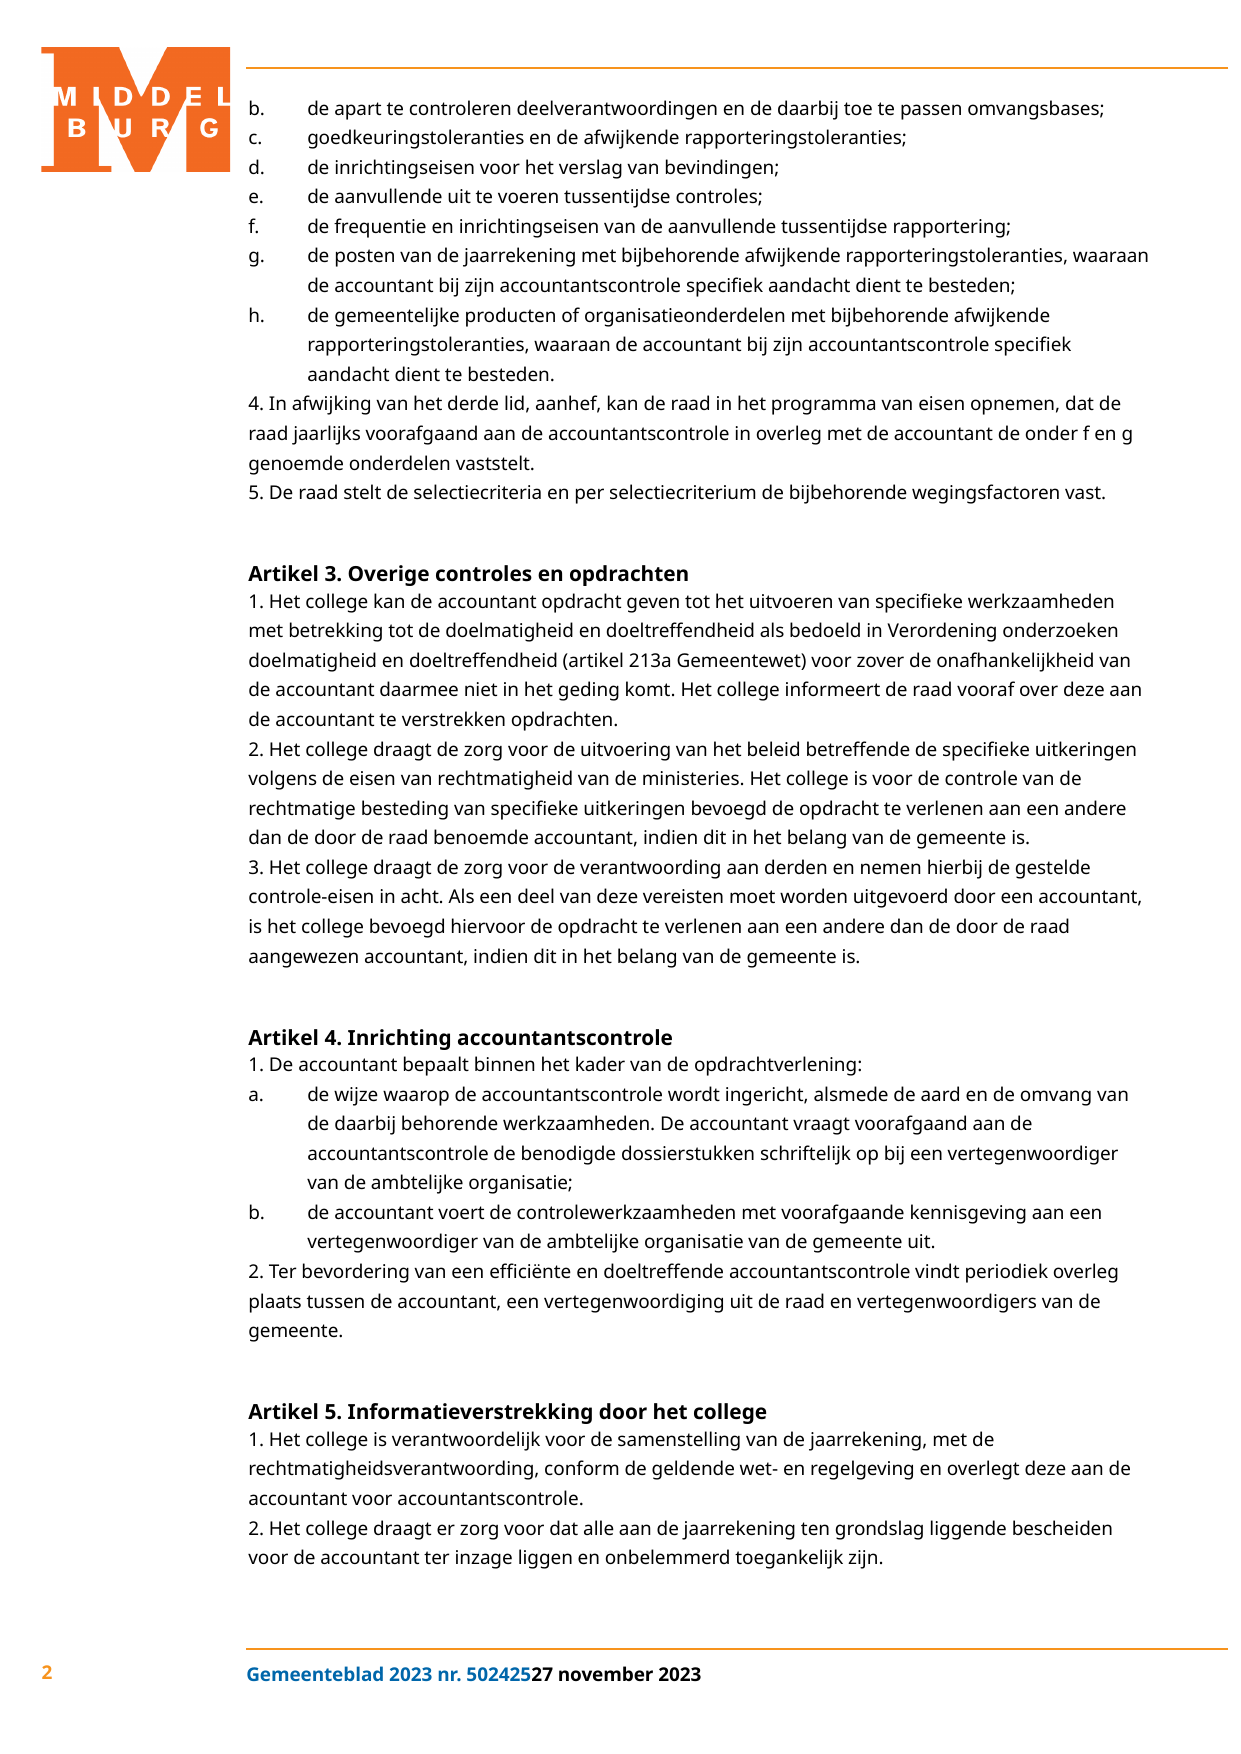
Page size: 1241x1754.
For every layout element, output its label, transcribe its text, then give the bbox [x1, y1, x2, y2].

text 2. Het college draagt er zorg voor dat alle aan de jaarrekening ten grondslag liggende bescheiden voor de accountant ter inzage liggen en onbelemmerd toegankelijk zijn. [248, 1515, 1152, 1570]
list de apart te controleren deelverantwoordingen en de daarbij toe te passen omvangsbases; [248, 95, 1152, 121]
list de accountant voert de controlewerkzaamheden met voorafgaande kennisgeving aan een vertegenwoordiger van de ambtelijke organisatie van de gemeente uit. [248, 1199, 1152, 1254]
list de gemeentelijke producten of organisatieonderdelen met bijbehorende afwijkende rapporteringstoleranties, waaraan de accountant bij zijn accountantscontrole specifiek aandacht dient te besteden. [248, 302, 1152, 387]
list de frequentie en inrichtingseisen van de aanvullende tussentijdse rapportering; [248, 213, 1152, 239]
list de aanvullende uit te voeren tussentijdse controles; [248, 183, 1152, 209]
list de inrichtingseisen voor het verslag van bevindingen; [248, 154, 1152, 180]
list de wijze waarop de accountantscontrole wordt ingericht, alsmede de aard en de omvang van de daarbij behorende werkzaamheden. De accountant vraagt voorafgaand aan de accountantscontrole de benodigde dossierstukken schriftelijk op bij een vertegenwoordiger van de ambtelijke organisatie; [248, 1081, 1152, 1195]
text 2. Het college draagt de zorg voor de uitvoering van het beleid betreffende de specifieke uitkeringen volgens de eisen van rechtmatigheid van de ministeries. Het college is voor de controle van de rechtmatige besteding van specifieke uitkeringen bevoegd de opdracht te verlenen aan een andere dan de door de raad benoemde accountant, indien dit in het belang van de gemeente is. [248, 736, 1152, 850]
text 3. Het college draagt de zorg voor de verantwoording aan derden en nemen hierbij de gestelde controle-eisen in acht. Als een deel van deze vereisten moet worden uitgevoerd door een accountant, is het college bevoegd hiervoor de opdracht te verlenen aan een andere dan de door de raad aangewezen accountant, indien dit in het belang van de gemeente is. [248, 854, 1152, 968]
picture [41, 47, 231, 172]
text 1. Het college kan de accountant opdracht geven tot het uitvoeren van specifieke werkzaamheden met betrekking tot de doelmatigheid en doeltreffendheid als bedoeld in Verordening onderzoeken doelmatigheid en doeltreffendheid (artikel 213a Gemeentewet) voor zover de onafhankelijkheid van de accountant daarmee niet in het geding komt. Het college informeert de raad vooraf over deze aan de accountant te verstrekken opdrachten. [248, 588, 1152, 732]
list de posten van de jaarrekening met bijbehorende afwijkende rapporteringstoleranties, waaraan de accountant bij zijn accountantscontrole specifiek aandacht dient te besteden; [248, 243, 1152, 298]
text 1. Het college is verantwoordelijk voor de samenstelling van de jaarrekening, met de rechtmatigheidsverantwoording, conform de geldende wet- en regelgeving en overlegt deze aan de accountant voor accountantscontrole. [248, 1426, 1152, 1511]
text Artikel 5. Informatieverstrekking door het college [248, 1397, 1152, 1426]
text Artikel 3. Overige controles en opdrachten [248, 559, 1152, 588]
text 5. De raad stelt de selectiecriteria en per selectiecriterium de bijbehorende wegingsfactoren vast. [248, 479, 1152, 505]
text 4. In afwijking van het derde lid, aanhef, kan de raad in het programma van eisen opnemen, dat de raad jaarlijks voorafgaand aan de accountantscontrole in overleg met de accountant de onder f en g genoemde onderdelen vaststelt. [248, 391, 1152, 476]
list goedkeuringstoleranties en de afwijkende rapporteringstoleranties; [248, 124, 1152, 150]
text Artikel 4. Inrichting accountantscontrole [248, 1023, 1152, 1051]
text 2. Ter bevordering van een efficiënte en doeltreffende accountantscontrole vindt periodiek overleg plaats tussen de accountant, een vertegenwoordiging uit de raad en vertegenwoordigers van de gemeente. [248, 1258, 1152, 1343]
text 1. De accountant bepaalt binnen het kader van de opdrachtverlening: [248, 1051, 1152, 1077]
